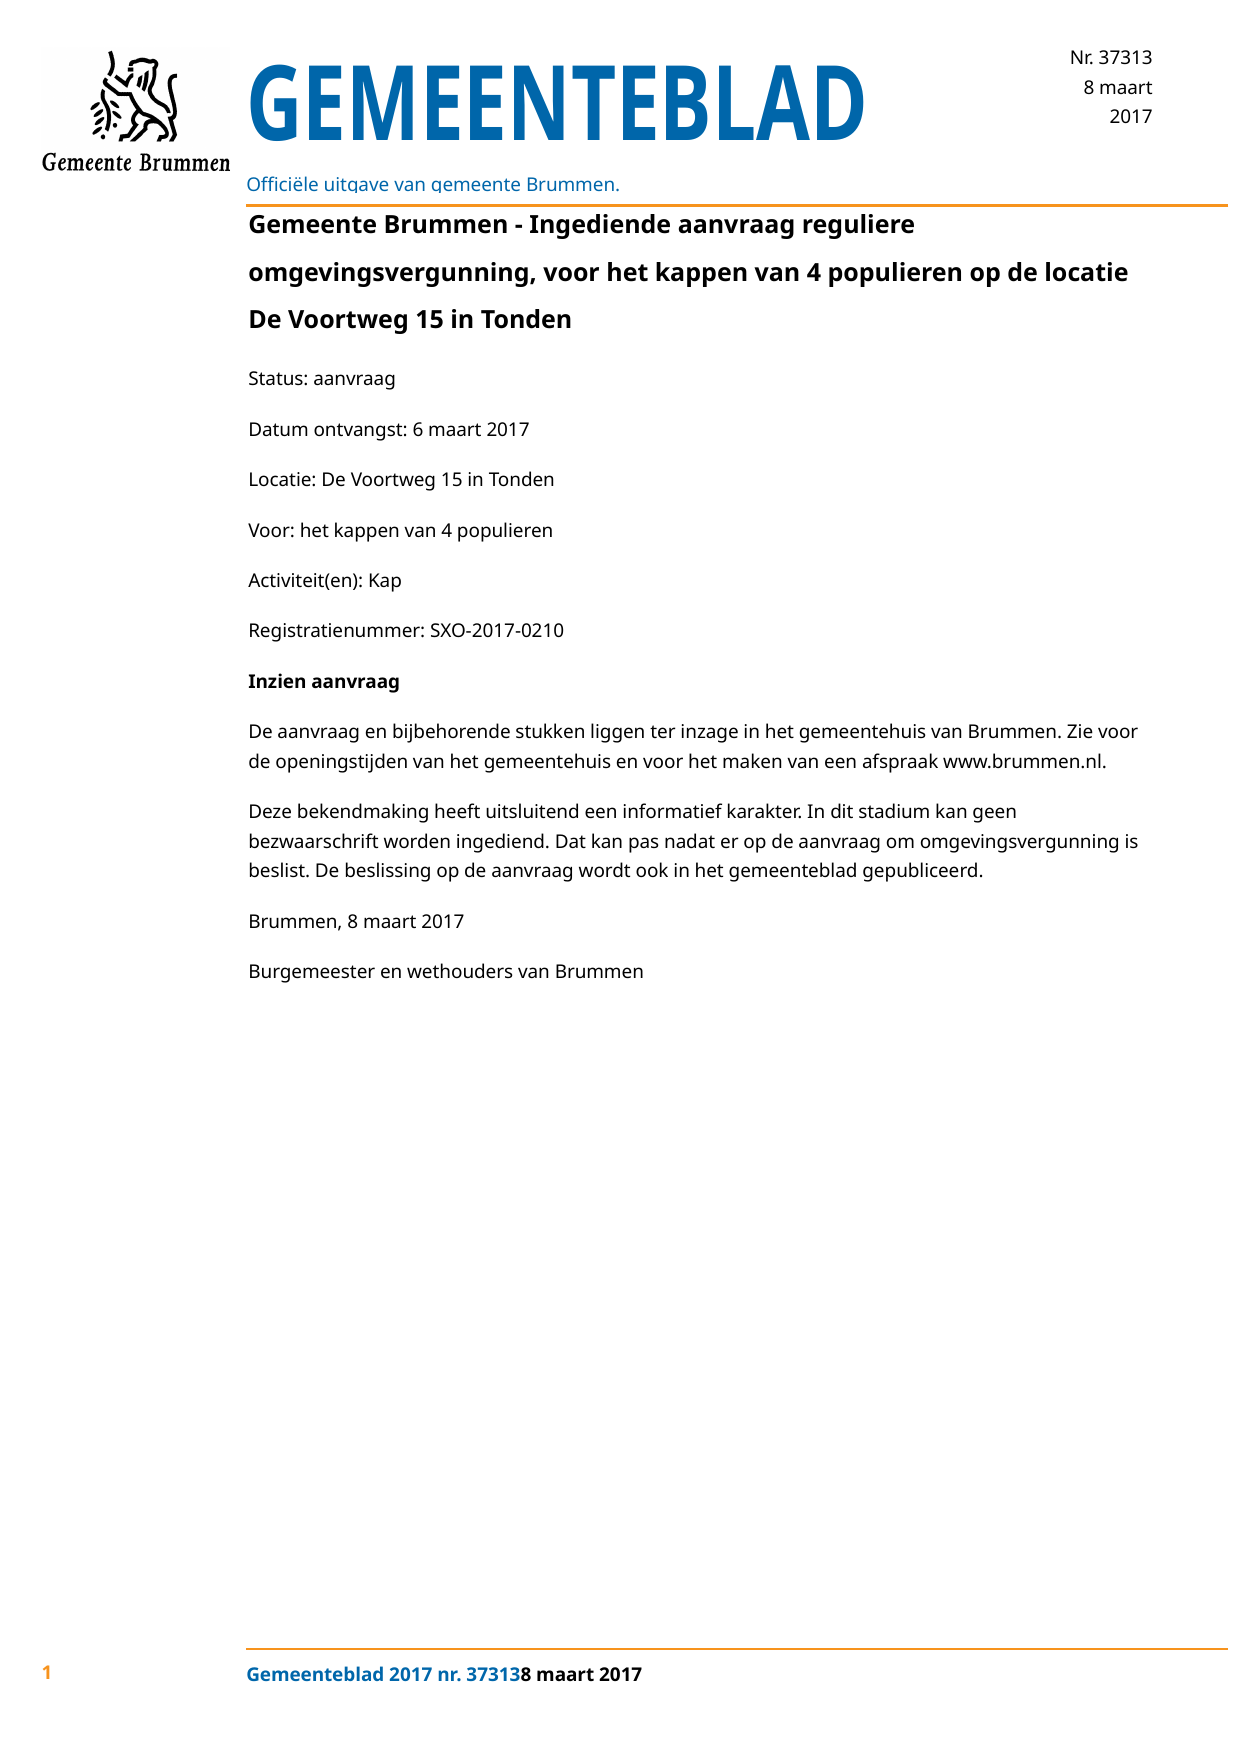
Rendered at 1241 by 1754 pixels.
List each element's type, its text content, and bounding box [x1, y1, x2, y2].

text Status: aanvraag [248, 366, 1152, 391]
text Brummen, 8 maart 2017 [248, 908, 1152, 934]
text Gemeente Brummen - Ingediende aanvraag reguliere omgevingsvergunning, voor het kappen van 4 populieren op de locatie De Voortweg 15 in Tonden [248, 207, 1152, 336]
text Registratienummer: SXO-2017-0210 [248, 618, 1152, 643]
text De aanvraag en bijbehorende stukken liggen ter inzage in het gemeentehuis van Brummen. Zie voor de openingstijden van het gemeentehuis en voor het maken van een afspraak www.brummen.nl. [248, 718, 1152, 774]
text Voor: het kappen van 4 populieren [248, 517, 1152, 542]
text Deze bekendmaking heeft uitsluitend een informatief karakter. In dit stadium kan geen bezwaarschrift worden ingediend. Dat kan pas nadat er op de aanvraag om omgevingsvergunning is beslist. De beslissing op de aanvraag wordt ook in het gemeenteblad gepubliceerd. [248, 798, 1152, 883]
text Locatie: De Voortweg 15 in Tonden [248, 466, 1152, 492]
picture [41, 47, 231, 172]
text Datum ontvangst: 6 maart 2017 [248, 416, 1152, 442]
text Burgemeester en wethouders van Brummen [248, 958, 1152, 984]
text Activiteit(en): Kap [248, 567, 1152, 593]
text Inzien aanvraag [248, 668, 1152, 694]
